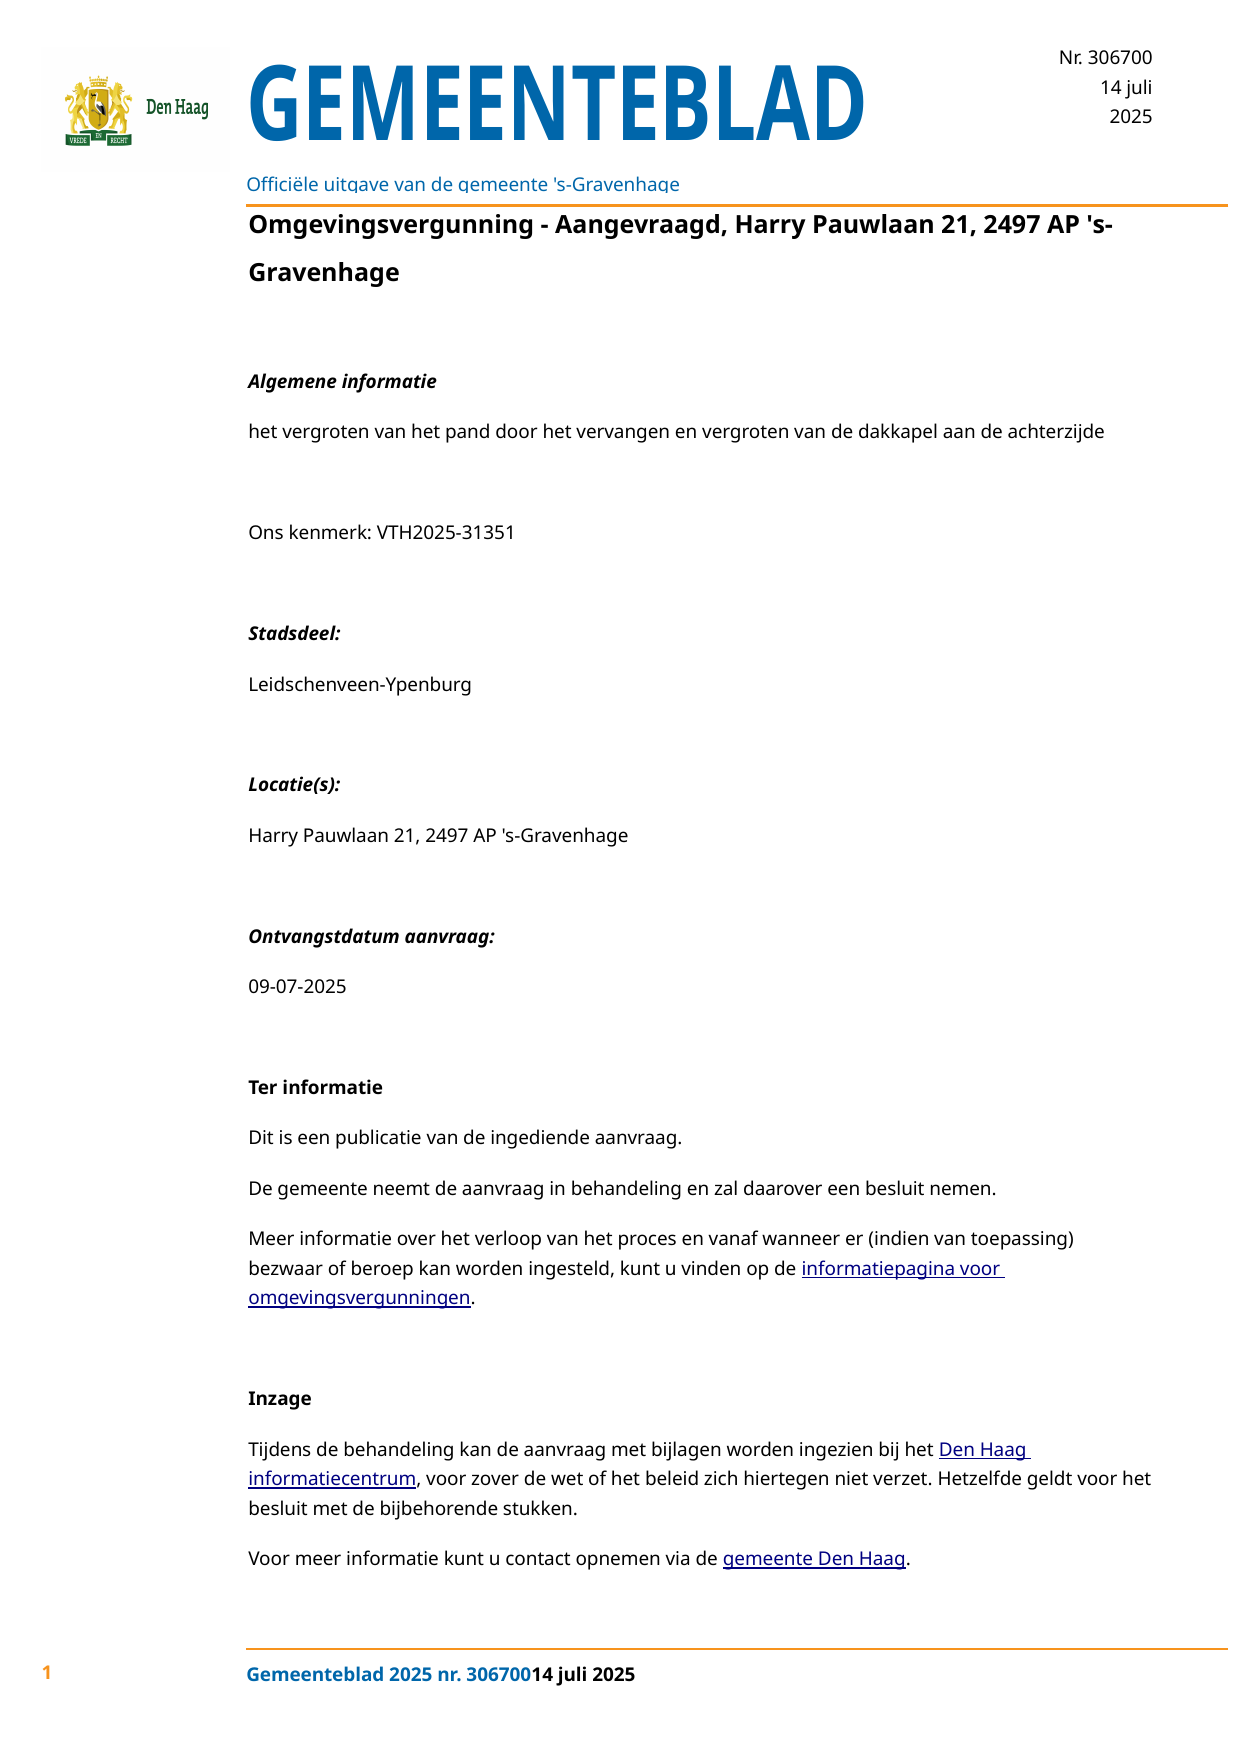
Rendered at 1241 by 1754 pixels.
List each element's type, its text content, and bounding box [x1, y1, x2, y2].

text Locatie(s): [248, 772, 1152, 797]
text het vergroten van het pand door het vervangen en vergroten van de dakkapel aan de achterzijde [248, 419, 1152, 444]
text Stadsdeel: [248, 620, 1152, 646]
text Meer informatie over het verloop van het proces en vanaf wanneer er (indien van toepassing) bezwaar of beroep kan worden ingesteld, kunt u vinden op de informatiepagina voor omgevingsvergunningen. [248, 1225, 1152, 1310]
picture [41, 47, 231, 172]
text Ter informatie [248, 1074, 1152, 1100]
text Omgevingsvergunning - Aangevraagd, Harry Pauwlaan 21, 2497 AP 's-Gravenhage [248, 207, 1152, 288]
text Algemene informatie [248, 368, 1152, 394]
text Voor meer informatie kunt u contact opnemen via de gemeente Den Haag. [248, 1545, 1152, 1571]
text Leidschenveen-Ypenburg [248, 671, 1152, 697]
text Harry Pauwlaan 21, 2497 AP 's-Gravenhage [248, 822, 1152, 848]
text Tijdens de behandeling kan de aanvraag met bijlagen worden ingezien bij het Den Haag informatiecentrum, voor zover de wet of het beleid zich hiertegen niet verzet. Hetzelfde geldt voor het besluit met de bijbehorende stukken. [248, 1436, 1152, 1521]
text Inzage [248, 1385, 1152, 1411]
text 09-07-2025 [248, 973, 1152, 999]
text Dit is een publicatie van de ingediende aanvraag. [248, 1124, 1152, 1150]
text Ontvangstdatum aanvraag: [248, 923, 1152, 949]
text Ons kenmerk: VTH2025-31351 [248, 519, 1152, 545]
text De gemeente neemt de aanvraag in behandeling en zal daarover een besluit nemen. [248, 1175, 1152, 1201]
